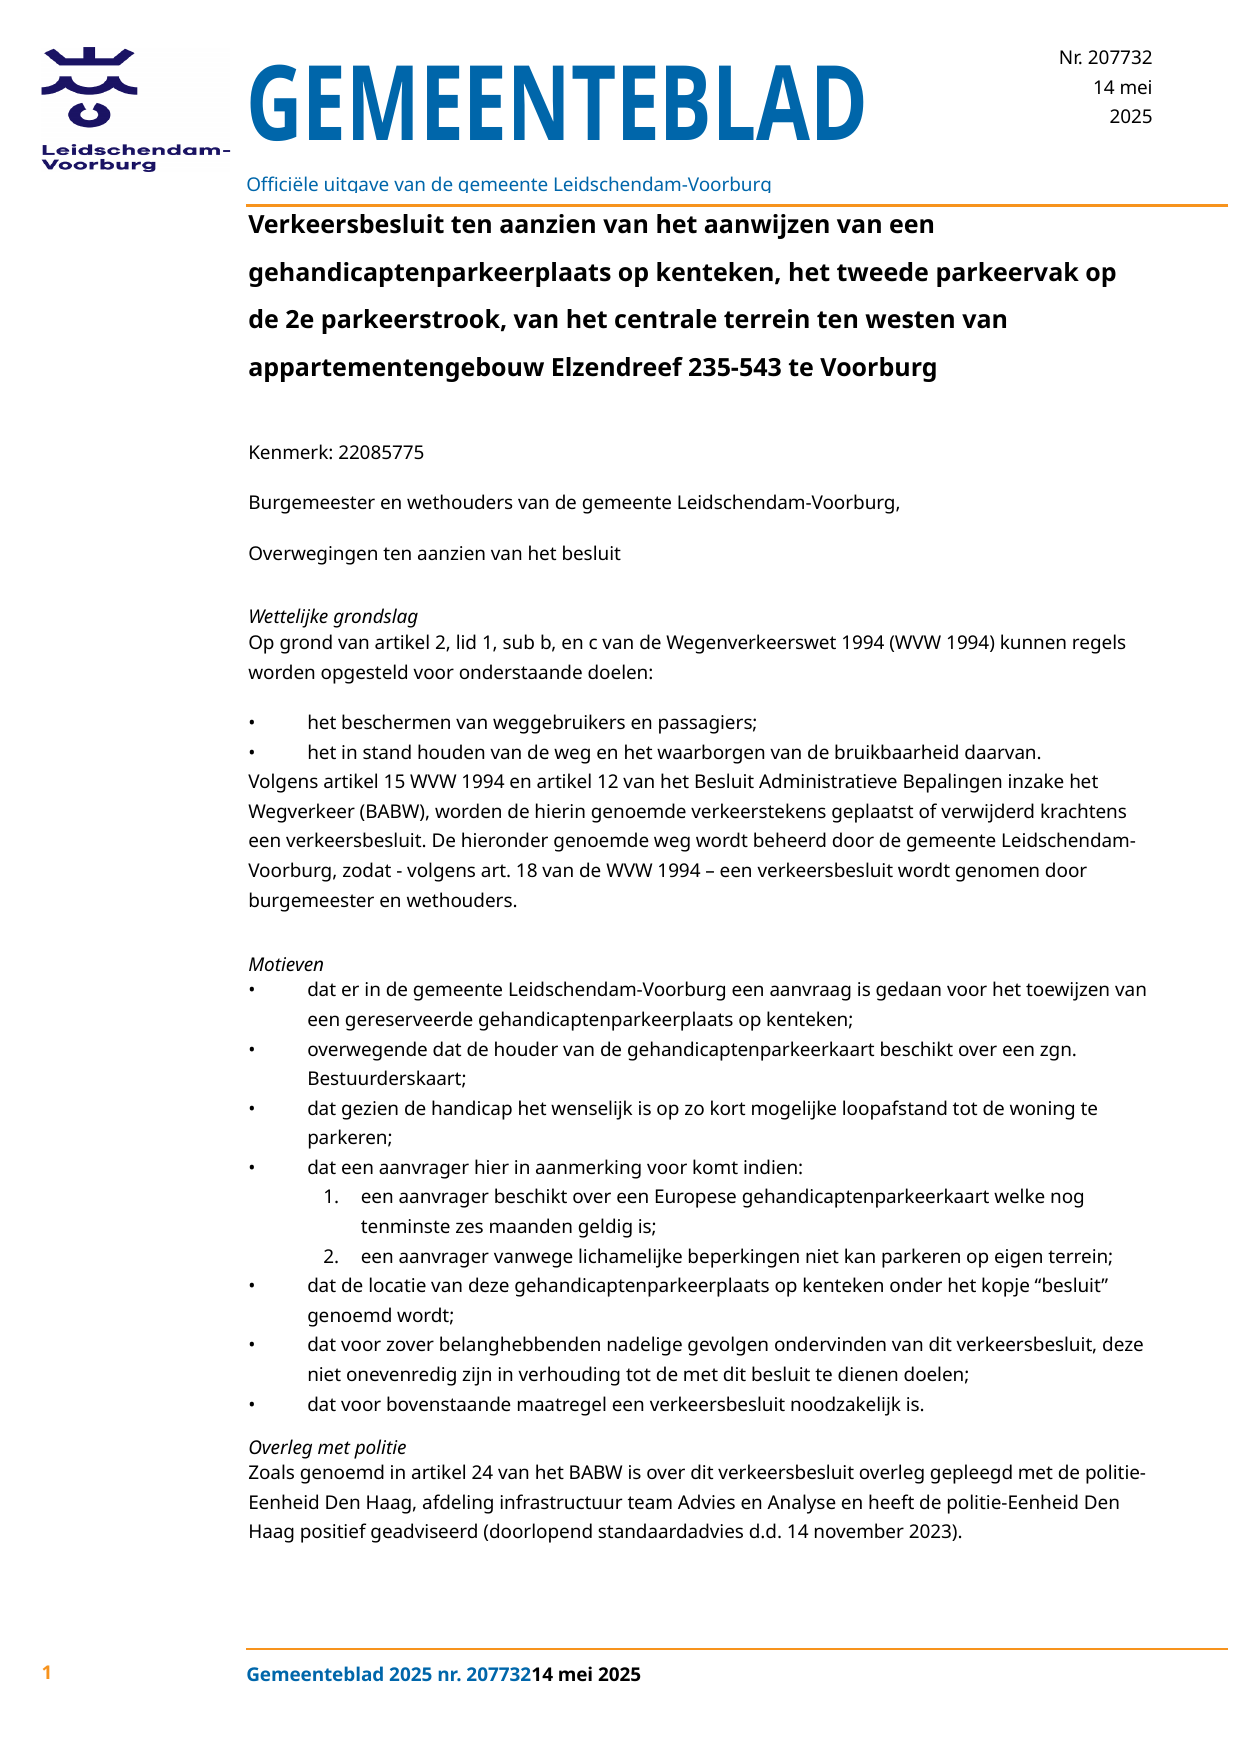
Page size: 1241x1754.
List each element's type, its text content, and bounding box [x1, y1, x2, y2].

list het beschermen van weggebruikers en passagiers; [248, 709, 1152, 735]
list overwegende dat de houder van de gehandicaptenparkeerkaart beschikt over een zgn. Bestuurderskaart; [248, 1036, 1152, 1091]
text Op grond van artikel 2, lid 1, sub b, en c van de Wegenverkeerswet 1994 (WVW 1994) kunnen regels worden opgesteld voor onderstaande doelen: [248, 629, 1152, 685]
text Wettelijke grondslag [248, 604, 1152, 629]
text Verkeersbesluit ten aanzien van het aanwijzen van een gehandicaptenparkeerplaats op kenteken, het tweede parkeervak op de 2e parkeerstrook, van het centrale terrein ten westen van appartementengebouw Elzendreef 235-543 te Voorburg [248, 207, 1152, 384]
list dat voor zover belanghebbenden nadelige gevolgen ondervinden van dit verkeersbesluit, deze niet onevenredig zijn in verhouding tot de met dit besluit te dienen doelen; [248, 1332, 1152, 1387]
text Overwegingen ten aanzien van het besluit [248, 540, 1152, 565]
text Burgemeester en wethouders van de gemeente Leidschendam-Voorburg, [248, 489, 1152, 515]
text Overleg met politie [248, 1434, 1152, 1459]
list dat er in de gemeente Leidschendam-Voorburg een aanvraag is gedaan voor het toewijzen van een gereserveerde gehandicaptenparkeerplaats op kenteken; [248, 977, 1152, 1032]
text Motieven [248, 951, 1152, 977]
list dat voor bovenstaande maatregel een verkeersbesluit noodzakelijk is. [248, 1391, 1152, 1416]
list dat de locatie van deze gehandicaptenparkeerplaats op kenteken onder het kopje “besluit” genoemd wordt; [248, 1272, 1152, 1328]
picture [41, 47, 231, 172]
text Zoals genoemd in artikel 24 van het BABW is over dit verkeersbesluit overleg gepleegd met de politie-Eenheid Den Haag, afdeling infrastructuur team Advies en Analyse en heeft de politie-Eenheid Den Haag positief geadviseerd (doorlopend standaardadvies d.d. 14 november 2023). [248, 1459, 1152, 1544]
list een aanvrager vanwege lichamelijke beperkingen niet kan parkeren op eigen terrein; [323, 1243, 1152, 1268]
list dat een aanvrager hier in aanmerking voor komt indien: [248, 1154, 1152, 1180]
list dat gezien de handicap het wenselijk is op zo kort mogelijke loopafstand tot de woning te parkeren; [248, 1095, 1152, 1150]
text Kenmerk: 22085775 [248, 439, 1152, 464]
text Volgens artikel 15 WVW 1994 en artikel 12 van het Besluit Administratieve Bepalingen inzake het Wegverkeer (BABW), worden de hierin genoemde verkeerstekens geplaatst of verwijderd krachtens een verkeersbesluit. De hieronder genoemde weg wordt beheerd door de gemeente Leidschendam-Voorburg, zodat - volgens art. 18 van de WVW 1994 – een verkeersbesluit wordt genomen door burgemeester en wethouders. [248, 768, 1152, 913]
list het in stand houden van de weg en het waarborgen van de bruikbaarheid daarvan. [248, 739, 1152, 765]
list een aanvrager beschikt over een Europese gehandicaptenparkeerkaart welke nog tenminste zes maanden geldig is; [323, 1184, 1152, 1239]
